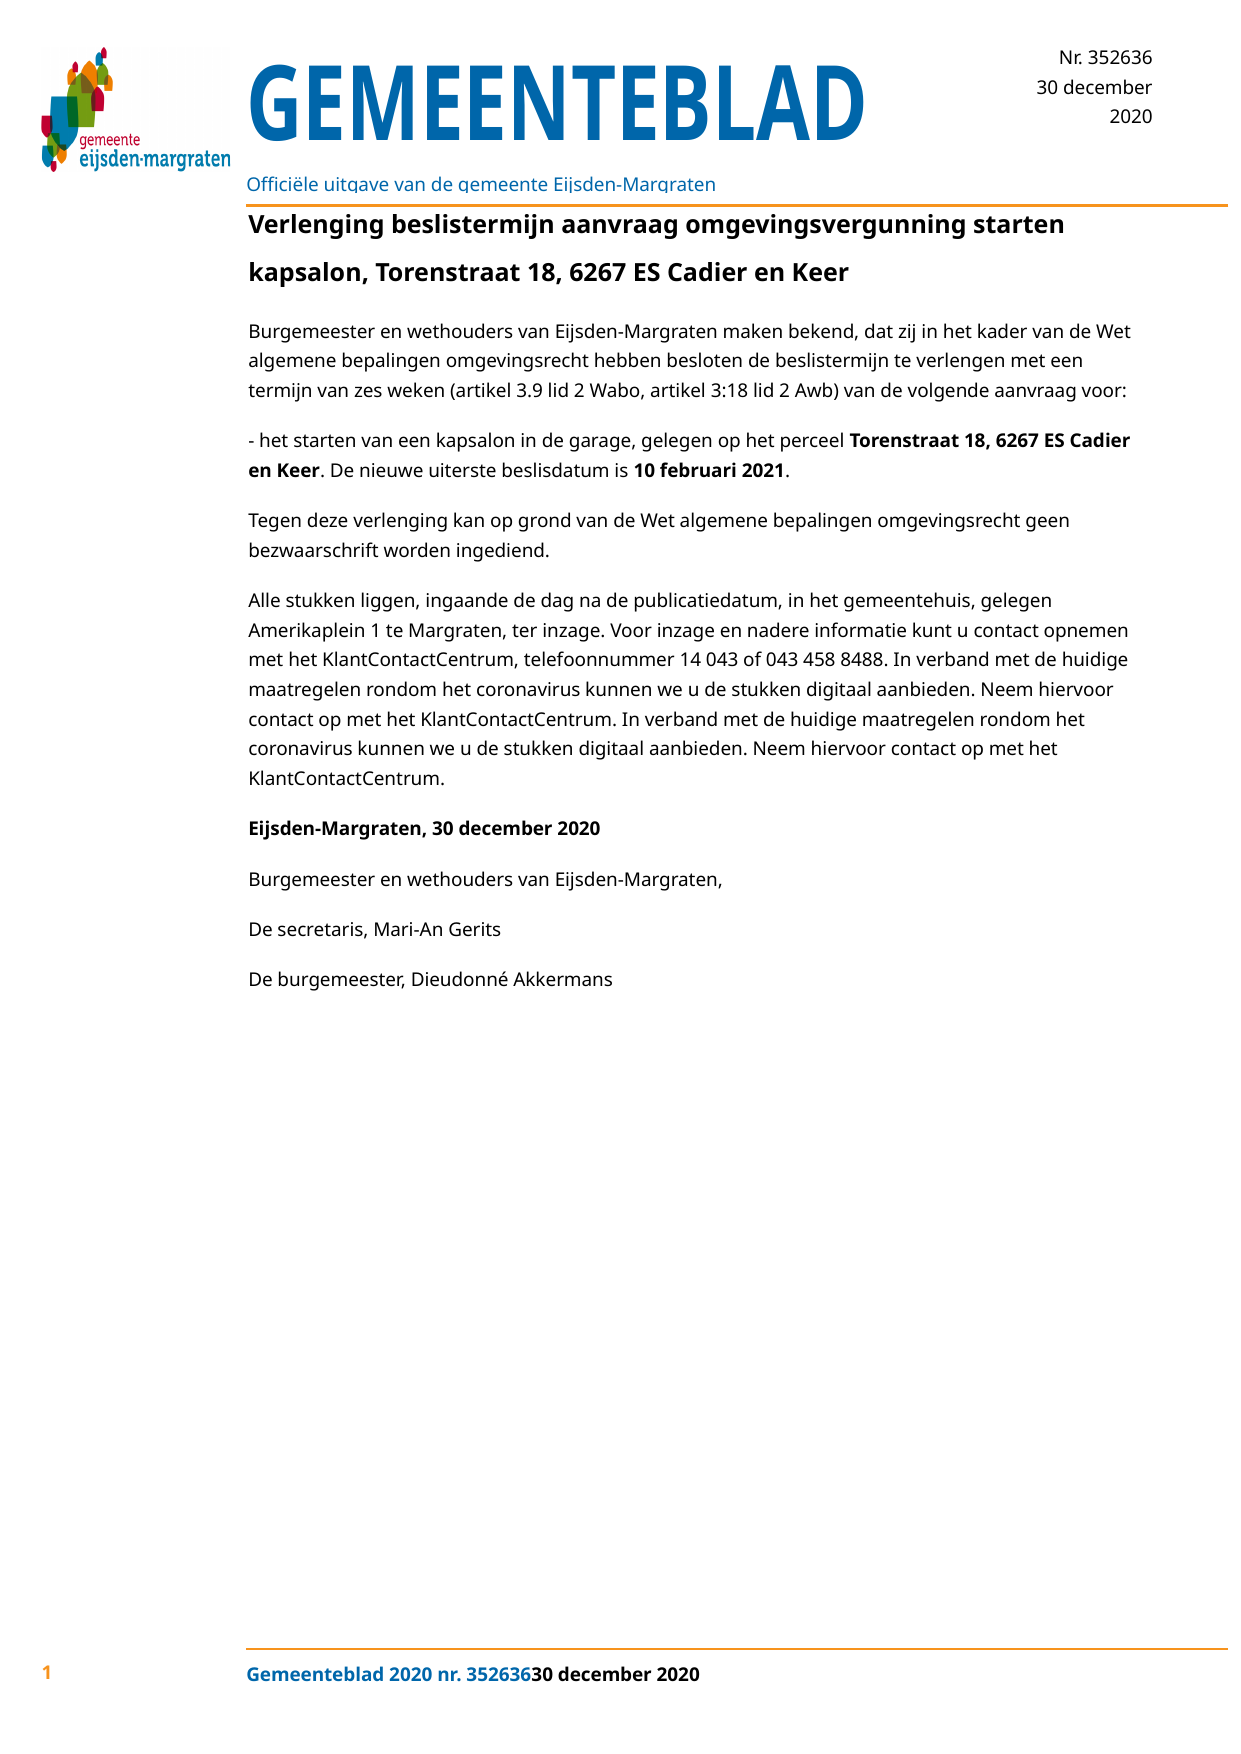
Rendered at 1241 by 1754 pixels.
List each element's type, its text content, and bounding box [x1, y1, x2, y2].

text Verlenging beslistermijn aanvraag omgevingsvergunning starten kapsalon, Torenstraat 18, 6267 ES Cadier en Keer [248, 207, 1152, 288]
text Alle stukken liggen, ingaande de dag na de publicatiedatum, in het gemeentehuis, gelegen Amerikaplein 1 te Margraten, ter inzage. Voor inzage en nadere informatie kunt u contact opnemen met het KlantContactCentrum, telefoonnummer 14 043 of 043 458 8488. In verband met de huidige maatregelen rondom het coronavirus kunnen we u de stukken digitaal aanbieden. Neem hiervoor contact op met het KlantContactCentrum. In verband met de huidige maatregelen rondom het coronavirus kunnen we u de stukken digitaal aanbieden. Neem hiervoor contact op met het KlantContactCentrum. [248, 587, 1152, 791]
text Tegen deze verlenging kan op grond van de Wet algemene bepalingen omgevingsrecht geen bezwaarschrift worden ingediend. [248, 507, 1152, 563]
text Eijsden-Margraten, 30 december 2020 [248, 815, 1152, 841]
text - het starten van een kapsalon in de garage, gelegen op het perceel Torenstraat 18, 6267 ES Cadier en Keer. De nieuwe uiterste beslisdatum is 10 februari 2021. [248, 427, 1152, 483]
text Burgemeester en wethouders van Eijsden-Margraten, [248, 866, 1152, 892]
text Burgemeester en wethouders van Eijsden-Margraten maken bekend, dat zij in het kader van de Wet algemene bepalingen omgevingsrecht hebben besloten de beslistermijn te verlengen met een termijn van zes weken (artikel 3.9 lid 2 Wabo, artikel 3:18 lid 2 Awb) van de volgende aanvraag voor: [248, 318, 1152, 403]
picture [41, 47, 231, 172]
text De secretaris, Mari-An Gerits [248, 916, 1152, 942]
text De burgemeester, Dieudonné Akkermans [248, 967, 1152, 992]
